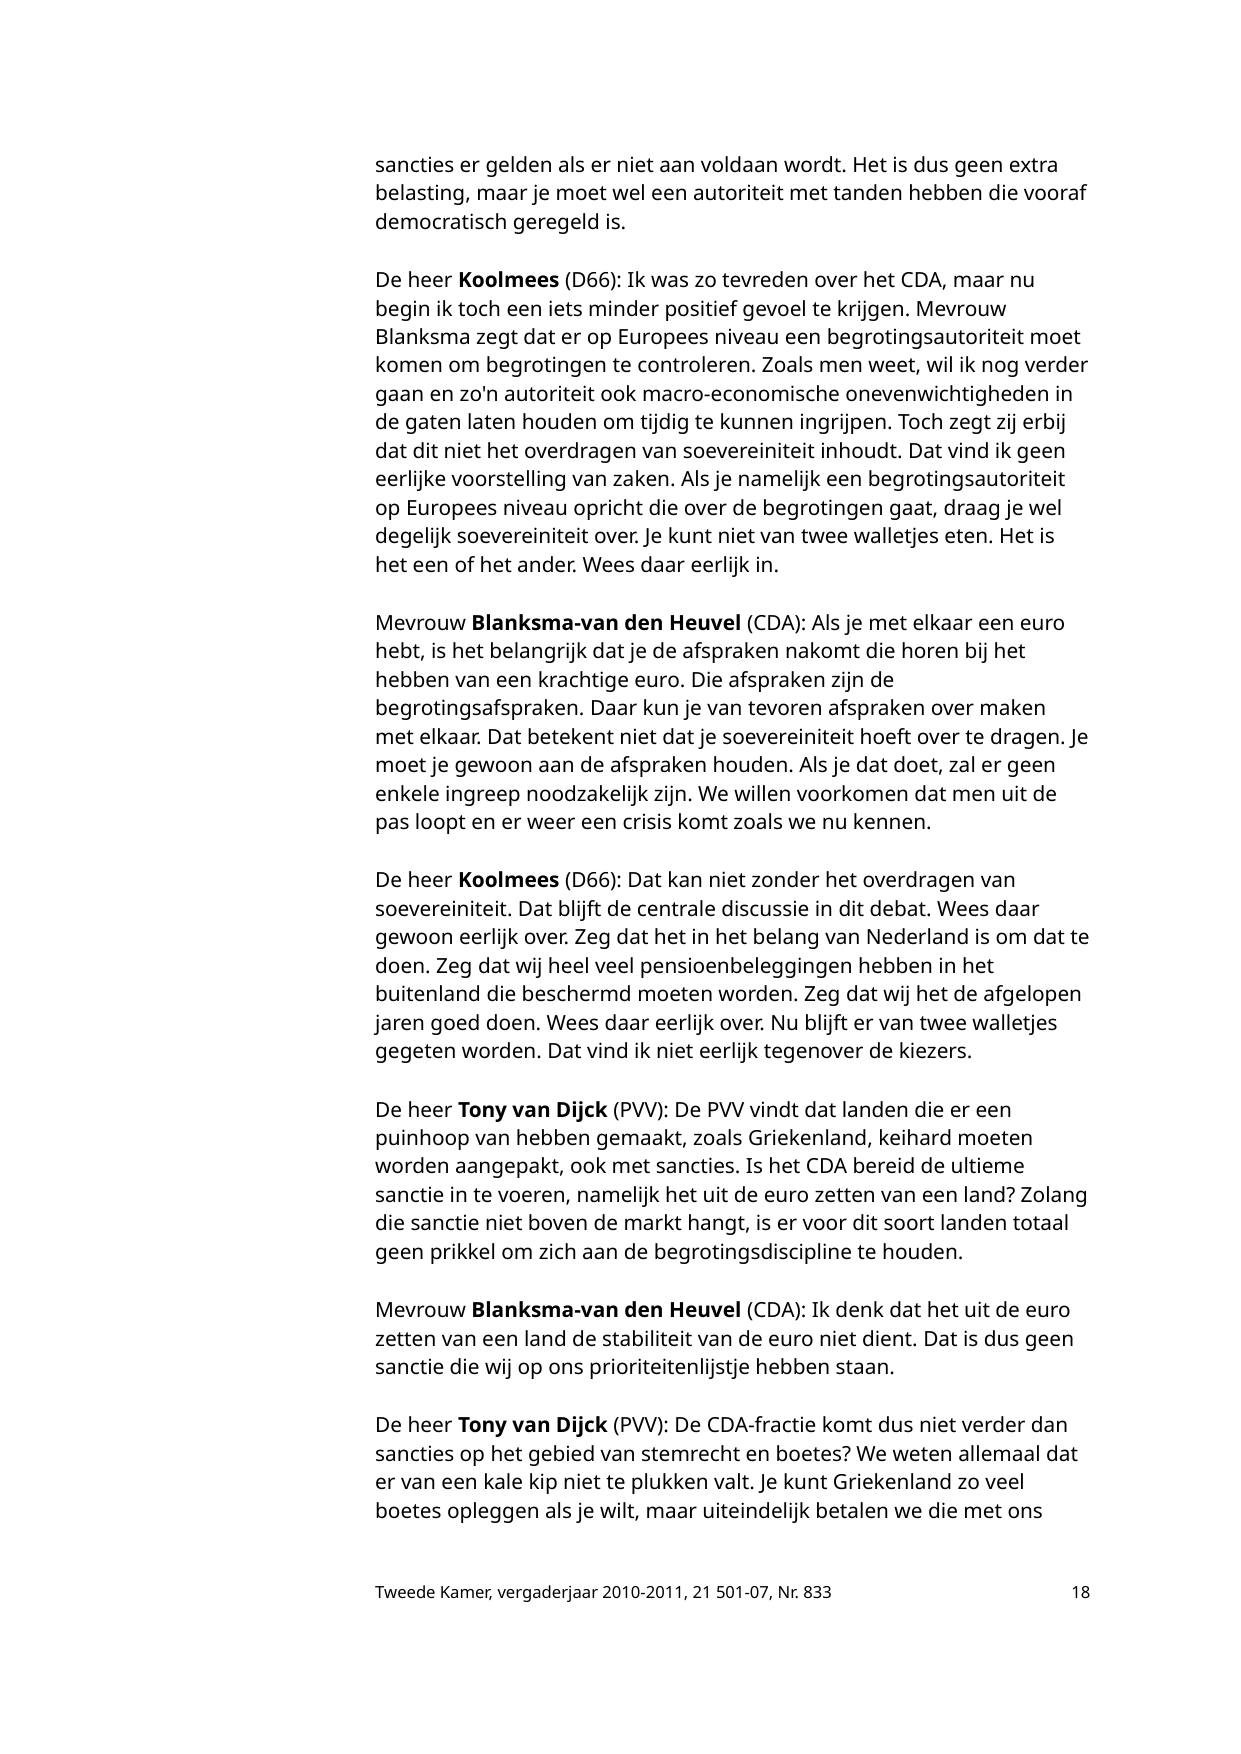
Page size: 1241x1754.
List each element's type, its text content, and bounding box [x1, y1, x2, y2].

text Mevrouw Blanksma-van den Heuvel (CDA): Als je met elkaar een euro hebt, is het belangrijk dat je de afspraken nakomt die horen bij het hebben van een krachtige euro. Die afspraken zijn de begrotingsafspraken. Daar kun je van tevoren afspraken over maken met elkaar. Dat betekent niet dat je soevereiniteit hoeft over te dragen. Je moet je gewoon aan de afspraken houden. Als je dat doet, zal er geen enkele ingreep noodzakelijk zijn. We willen voorkomen dat men uit de pas loopt en er weer een crisis komt zoals we nu kennen. [375, 608, 1090, 836]
text De heer Tony van Dijck (PVV): De PVV vindt dat landen die er een puinhoop van hebben gemaakt, zoals Griekenland, keihard moeten worden aangepakt, ook met sancties. Is het CDA bereid de ultieme sanctie in te voeren, namelijk het uit de euro zetten van een land? Zolang die sanctie niet boven de markt hangt, is er voor dit soort landen totaal geen prikkel om zich aan de begrotingsdiscipline te houden. [375, 1095, 1090, 1265]
text De heer Tony van Dijck (PVV): De CDA-fractie komt dus niet verder dan sancties op het gebied van stemrecht en boetes? We weten allemaal dat er van een kale kip niet te plukken valt. Je kunt Griekenland zo veel boetes opleggen als je wilt, maar uiteindelijk betalen we die met ons [375, 1411, 1090, 1524]
text De heer Koolmees (D66): Dat kan niet zonder het overdragen van soevereiniteit. Dat blijft de centrale discussie in dit debat. Wees daar gewoon eerlijk over. Zeg dat het in het belang van Nederland is om dat te doen. Zeg dat wij heel veel pensioenbeleggingen hebben in het buitenland die beschermd moeten worden. Zeg dat wij het de afgelopen jaren goed doen. Wees daar eerlijk over. Nu blijft er van twee walletjes gegeten worden. Dat vind ik niet eerlijk tegenover de kiezers. [375, 866, 1090, 1065]
text sancties er gelden als er niet aan voldaan wordt. Het is dus geen extra belasting, maar je moet wel een autoriteit met tanden hebben die vooraf democratisch geregeld is. [375, 150, 1090, 235]
text De heer Koolmees (D66): Ik was zo tevreden over het CDA, maar nu begin ik toch een iets minder positief gevoel te krijgen. Mevrouw Blanksma zegt dat er op Europees niveau een begrotingsautoriteit moet komen om begrotingen te controleren. Zoals men weet, wil ik nog verder gaan en zo'n autoriteit ook macro-economische onevenwichtigheden in de gaten laten houden om tijdig te kunnen ingrijpen. Toch zegt zij erbij dat dit niet het overdragen van soevereiniteit inhoudt. Dat vind ik geen eerlijke voorstelling van zaken. Als je namelijk een begrotingsautoriteit op Europees niveau opricht die over de begrotingen gaat, draag je wel degelijk soevereiniteit over. Je kunt niet van twee walletjes eten. Het is het een of het ander. Wees daar eerlijk in. [375, 265, 1090, 578]
text Mevrouw Blanksma-van den Heuvel (CDA): Ik denk dat het uit de euro zetten van een land de stabiliteit van de euro niet dient. Dat is dus geen sanctie die wij op ons prioriteitenlijstje hebben staan. [375, 1295, 1090, 1381]
